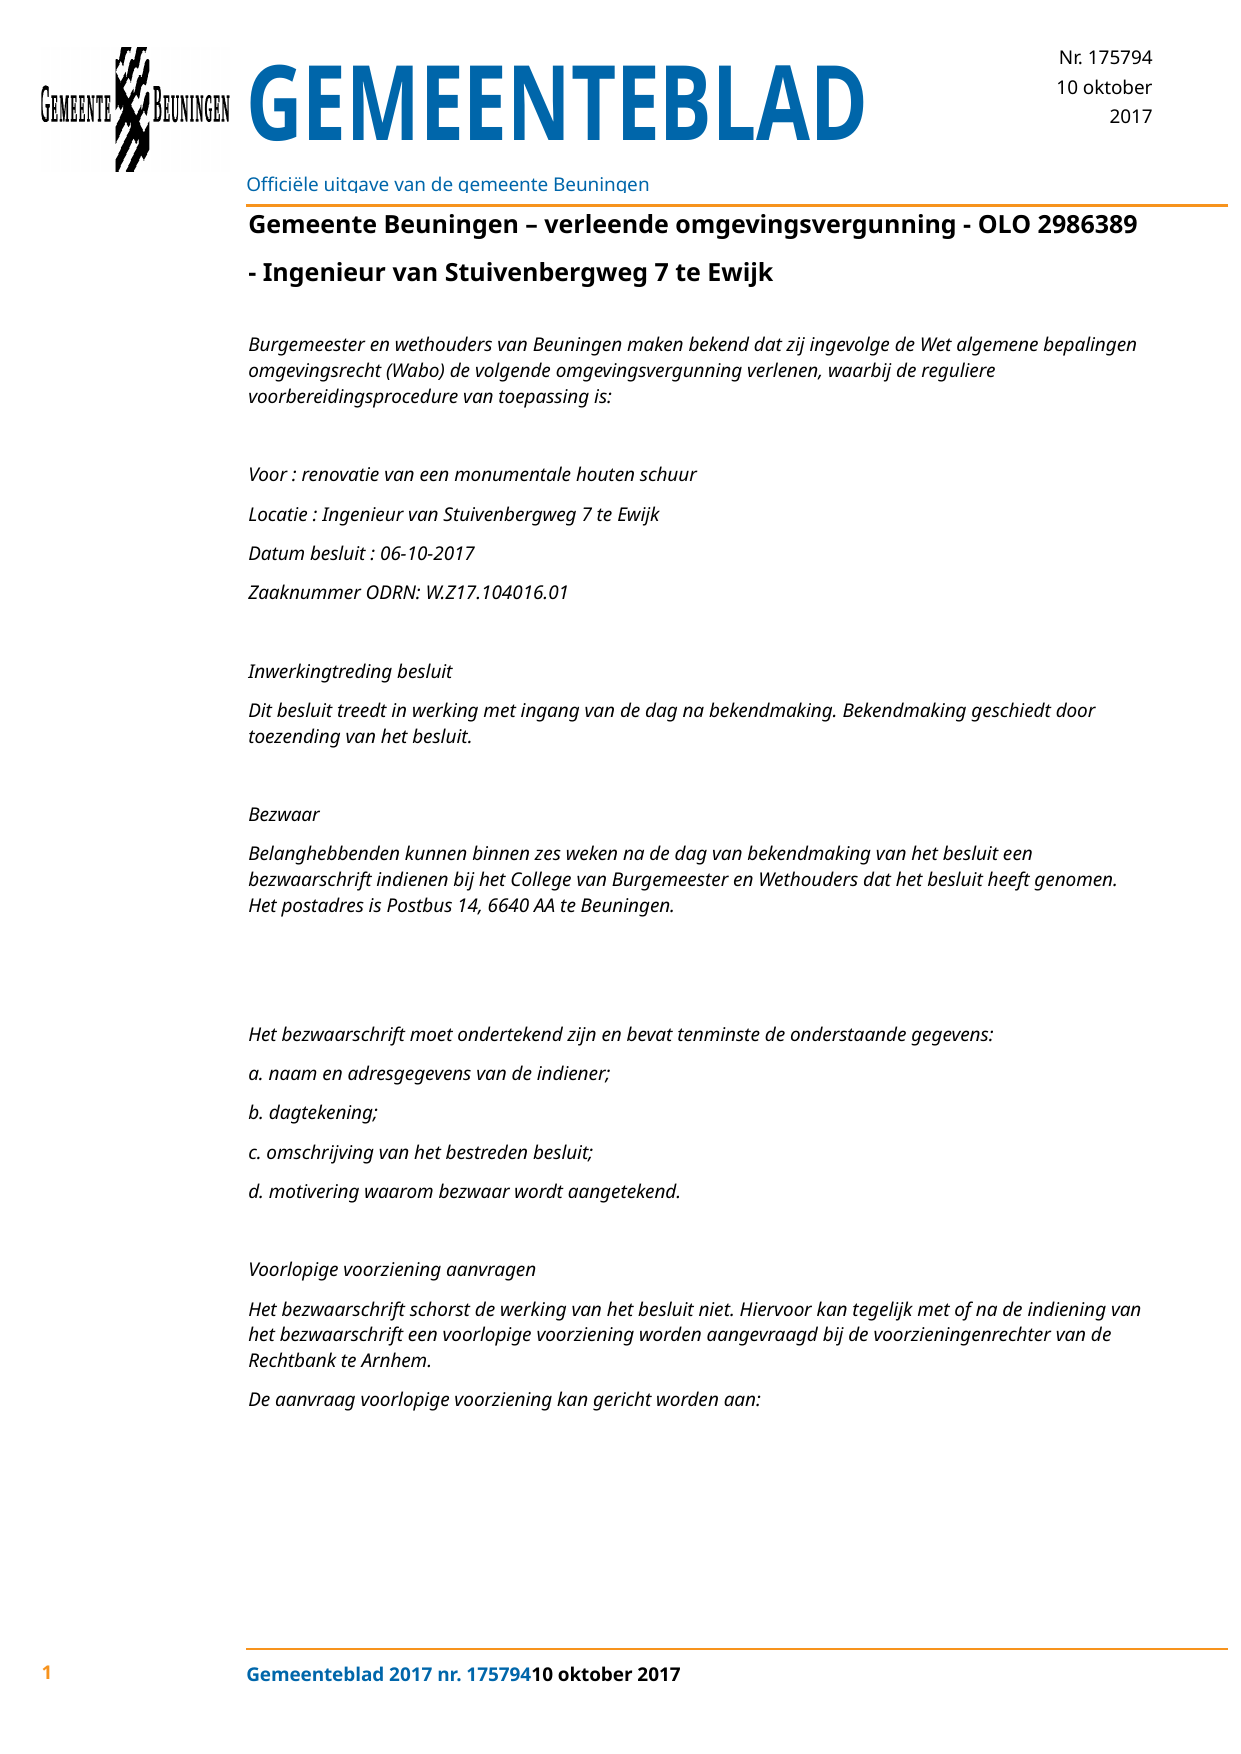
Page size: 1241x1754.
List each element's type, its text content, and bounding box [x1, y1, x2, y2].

text De aanvraag voorlopige voorziening kan gericht worden aan: [248, 1387, 1152, 1412]
picture [41, 47, 231, 172]
text Het bezwaarschrift moet ondertekend zijn en bevat tenminste de onderstaande gegevens: [248, 1021, 1152, 1047]
text Gemeente Beuningen – verleende omgevingsvergunning - OLO 2986389 - Ingenieur van Stuivenbergweg 7 te Ewijk [248, 207, 1152, 288]
text Voor : renovatie van een monumentale houten schuur [248, 461, 1152, 487]
text Belanghebbenden kunnen binnen zes weken na de dag van bekendmaking van het besluit een bezwaarschrift indienen bij het College van Burgemeester en Wethouders dat het besluit heeft genomen. Het postadres is Postbus 14, 6640 AA te Beuningen. [248, 841, 1152, 918]
text Bezwaar [248, 801, 1152, 827]
text d. motivering waarom bezwaar wordt aangetekend. [248, 1178, 1152, 1204]
text a. naam en adresgegevens van de indiener; [248, 1060, 1152, 1086]
text Het bezwaarschrift schorst de werking van het besluit niet. Hiervoor kan tegelijk met of na de indiening van het bezwaarschrift een voorlopige voorziening worden aangevraagd bij de voorzieningenrechter van de Rechtbank te Arnhem. [248, 1296, 1152, 1373]
text Datum besluit : 06-10-2017 [248, 540, 1152, 566]
text b. dagtekening; [248, 1099, 1152, 1125]
text c. omschrijving van het bestreden besluit; [248, 1139, 1152, 1164]
text Dit besluit treedt in werking met ingang van de dag na bekendmaking. Bekendmaking geschiedt door toezending van het besluit. [248, 697, 1152, 748]
text Locatie : Ingenieur van Stuivenbergweg 7 te Ewijk [248, 501, 1152, 526]
text Burgemeester en wethouders van Beuningen maken bekend dat zij ingevolge de Wet algemene bepalingen omgevingsrecht (Wabo) de volgende omgevingsvergunning verlenen, waarbij de reguliere voorbereidingsprocedure van toepassing is: [248, 331, 1152, 409]
text Inwerkingtreding besluit [248, 658, 1152, 683]
text Zaaknummer ODRN: W.Z17.104016.01 [248, 579, 1152, 605]
text Voorlopige voorziening aanvragen [248, 1257, 1152, 1282]
